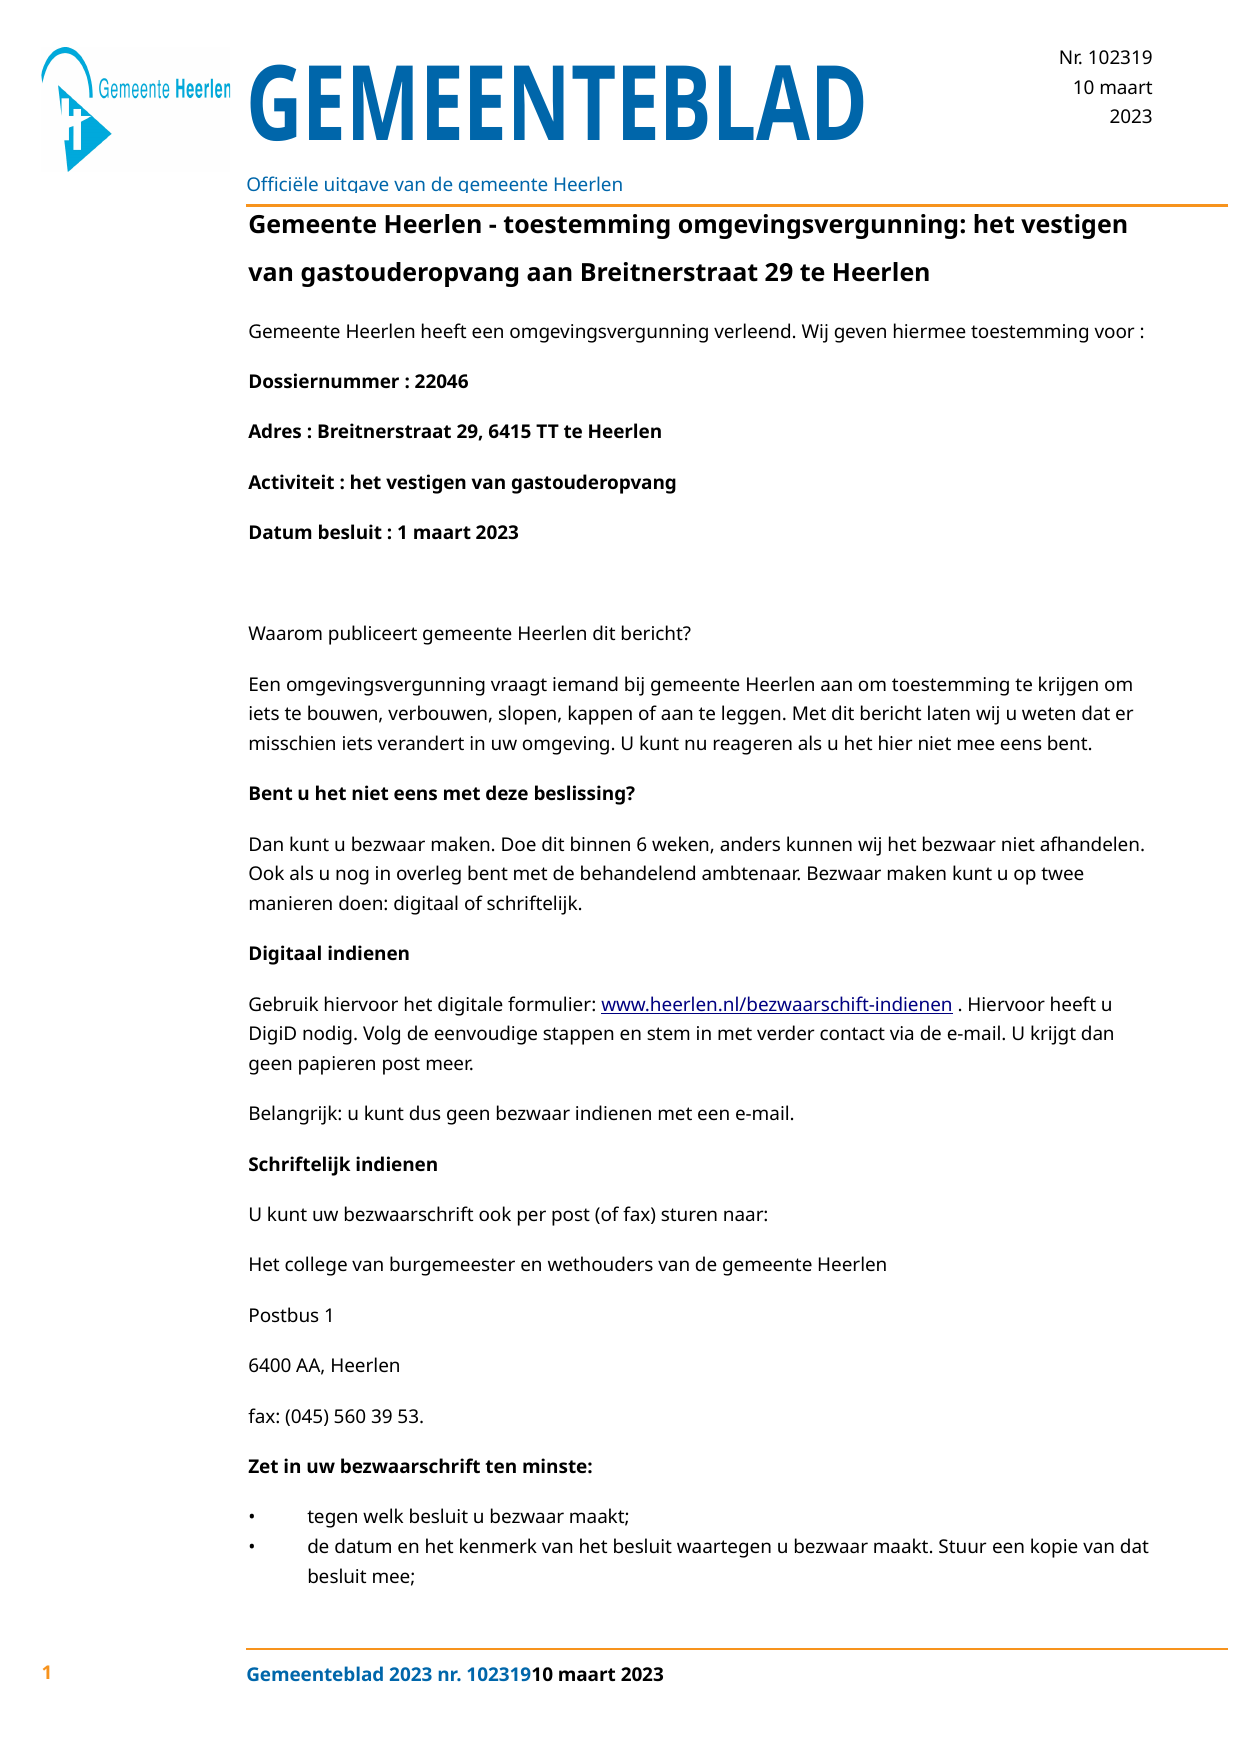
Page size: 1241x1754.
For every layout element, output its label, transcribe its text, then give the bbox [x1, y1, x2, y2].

text Digitaal indienen [248, 940, 1152, 966]
text Adres : Breitnerstraat 29, 6415 TT te Heerlen [248, 419, 1152, 444]
text Gebruik hiervoor het digitale formulier: www.heerlen.nl/bezwaarschift-indienen . Hiervoor heeft u DigiD nodig. Volg de eenvoudige stappen en stem in met verder contact via de e-mail. U krijgt dan geen papieren post meer. [248, 991, 1152, 1076]
text Belangrijk: u kunt dus geen bezwaar indienen met een e-mail. [248, 1100, 1152, 1126]
text Het college van burgemeester en wethouders van de gemeente Heerlen [248, 1252, 1152, 1277]
text Zet in uw bezwaarschrift ten minste: [248, 1453, 1152, 1479]
text 6400 AA, Heerlen [248, 1352, 1152, 1378]
text Bent u het niet eens met deze beslissing? [248, 780, 1152, 806]
text Schriftelijk indienen [248, 1151, 1152, 1177]
text fax: (045) 560 39 53. [248, 1403, 1152, 1429]
text Gemeente Heerlen - toestemming omgevingsvergunning: het vestigen van gastouderopvang aan Breitnerstraat 29 te Heerlen [248, 207, 1152, 288]
text Activiteit : het vestigen van gastouderopvang [248, 469, 1152, 495]
list de datum en het kenmerk van het besluit waartegen u bezwaar maakt. Stuur een kopie van dat besluit mee; [248, 1533, 1152, 1589]
text Gemeente Heerlen heeft een omgevingsvergunning verleend. Wij geven hiermee toestemming voor : [248, 318, 1152, 344]
text Datum besluit : 1 maart 2023 [248, 519, 1152, 545]
text Waarom publiceert gemeente Heerlen dit bericht? [248, 620, 1152, 646]
picture [41, 47, 231, 172]
text Dossiernummer : 22046 [248, 368, 1152, 394]
list tegen welk besluit u bezwaar maakt; [248, 1504, 1152, 1529]
text U kunt uw bezwaarschrift ook per post (of fax) sturen naar: [248, 1201, 1152, 1227]
picture [41, 47, 59, 70]
text Een omgevingsvergunning vraagt iemand bij gemeente Heerlen aan om toestemming te krijgen om iets te bouwen, verbouwen, slopen, kappen of aan te leggen. Met dit bericht laten wij u weten dat er misschien iets verandert in uw omgeving. U kunt nu reageren als u het hier niet mee eens bent. [248, 671, 1152, 756]
text Dan kunt u bezwaar maken. Doe dit binnen 6 weken, anders kunnen wij het bezwaar niet afhandelen. Ook als u nog in overleg bent met de behandelend ambtenaar. Bezwaar maken kunt u op twee manieren doen: digitaal of schriftelijk. [248, 831, 1152, 916]
text Postbus 1 [248, 1302, 1152, 1328]
